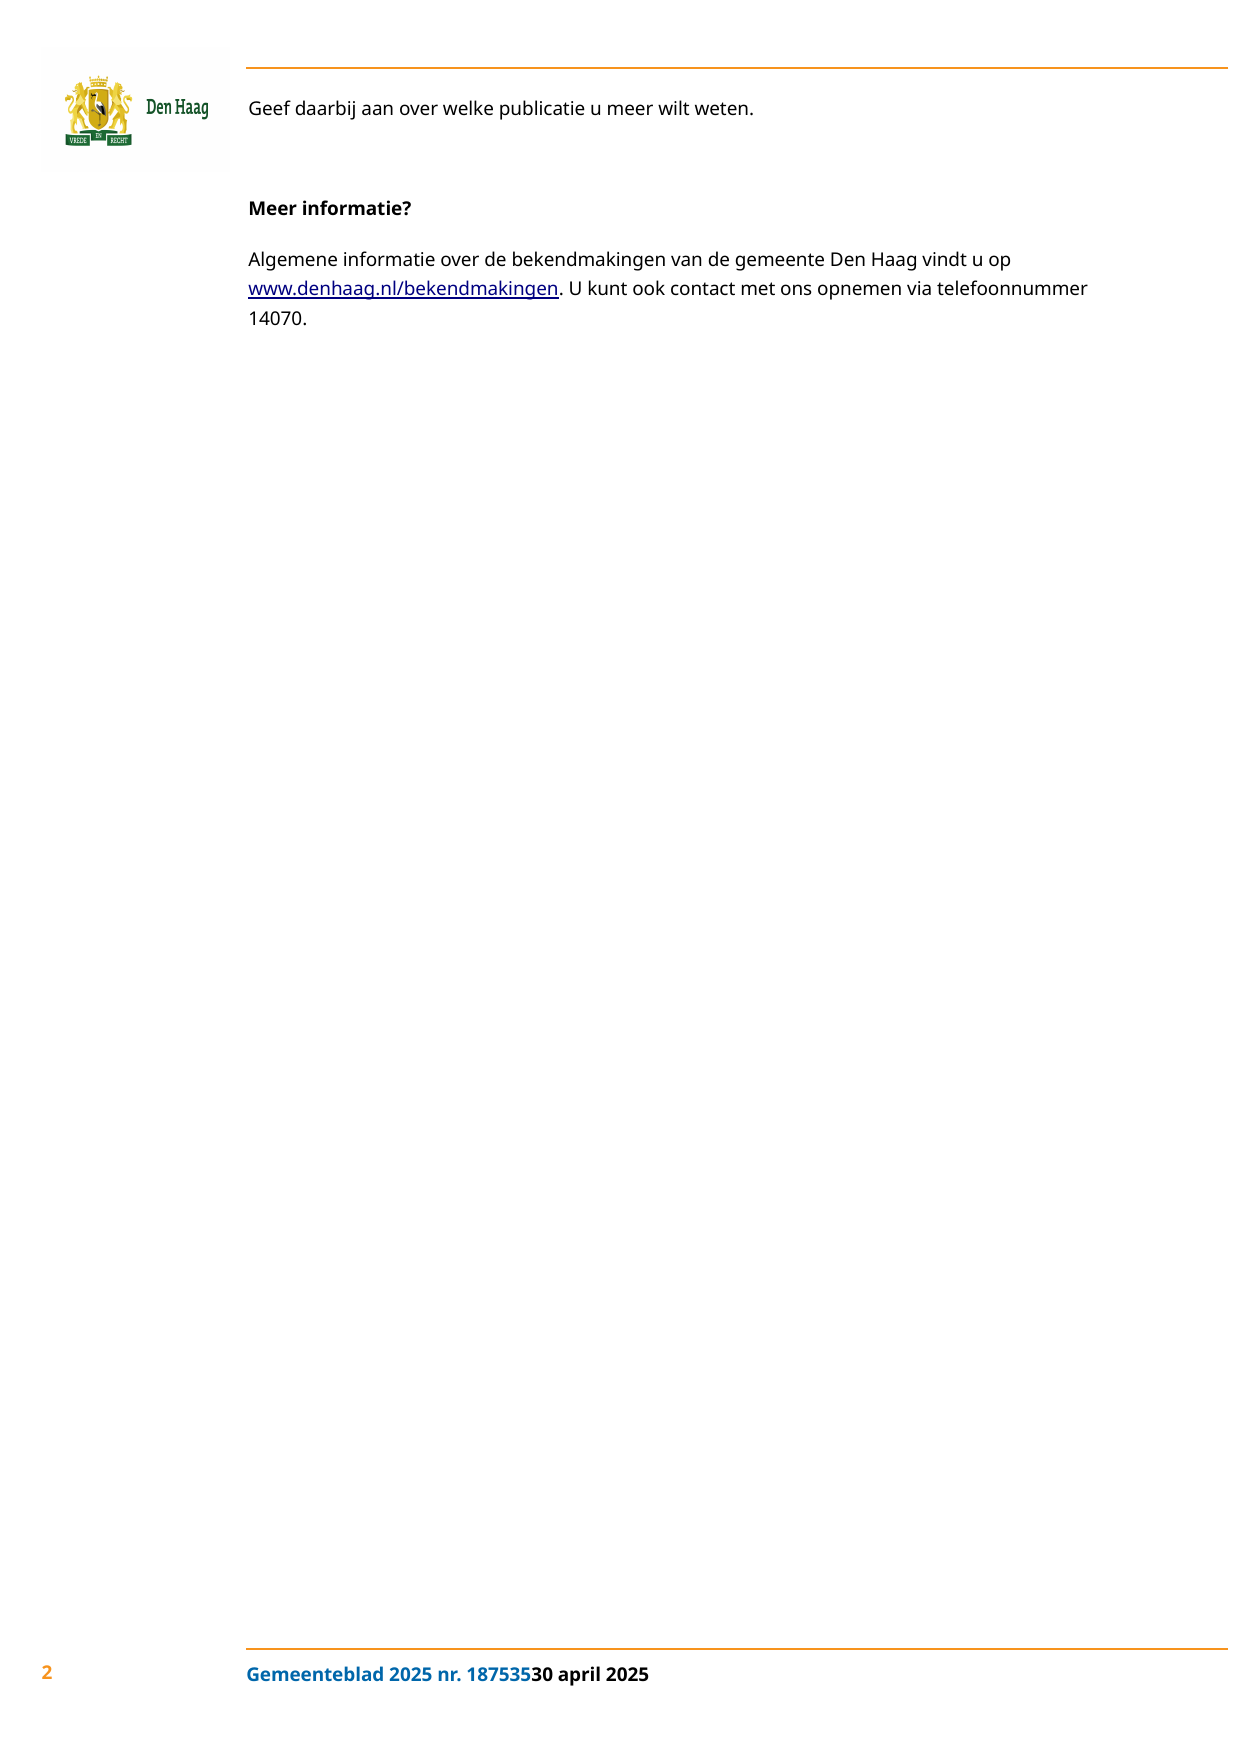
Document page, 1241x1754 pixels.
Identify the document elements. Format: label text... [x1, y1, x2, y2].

text Geef daarbij aan over welke publicatie u meer wilt weten. [248, 95, 1152, 121]
picture [41, 47, 231, 172]
text Algemene informatie over de bekendmakingen van de gemeente Den Haag vindt u op www.denhaag.nl/bekendmakingen. U kunt ook contact met ons opnemen via telefoonnummer 14070. [248, 246, 1152, 331]
text Meer informatie? [248, 196, 1152, 221]
